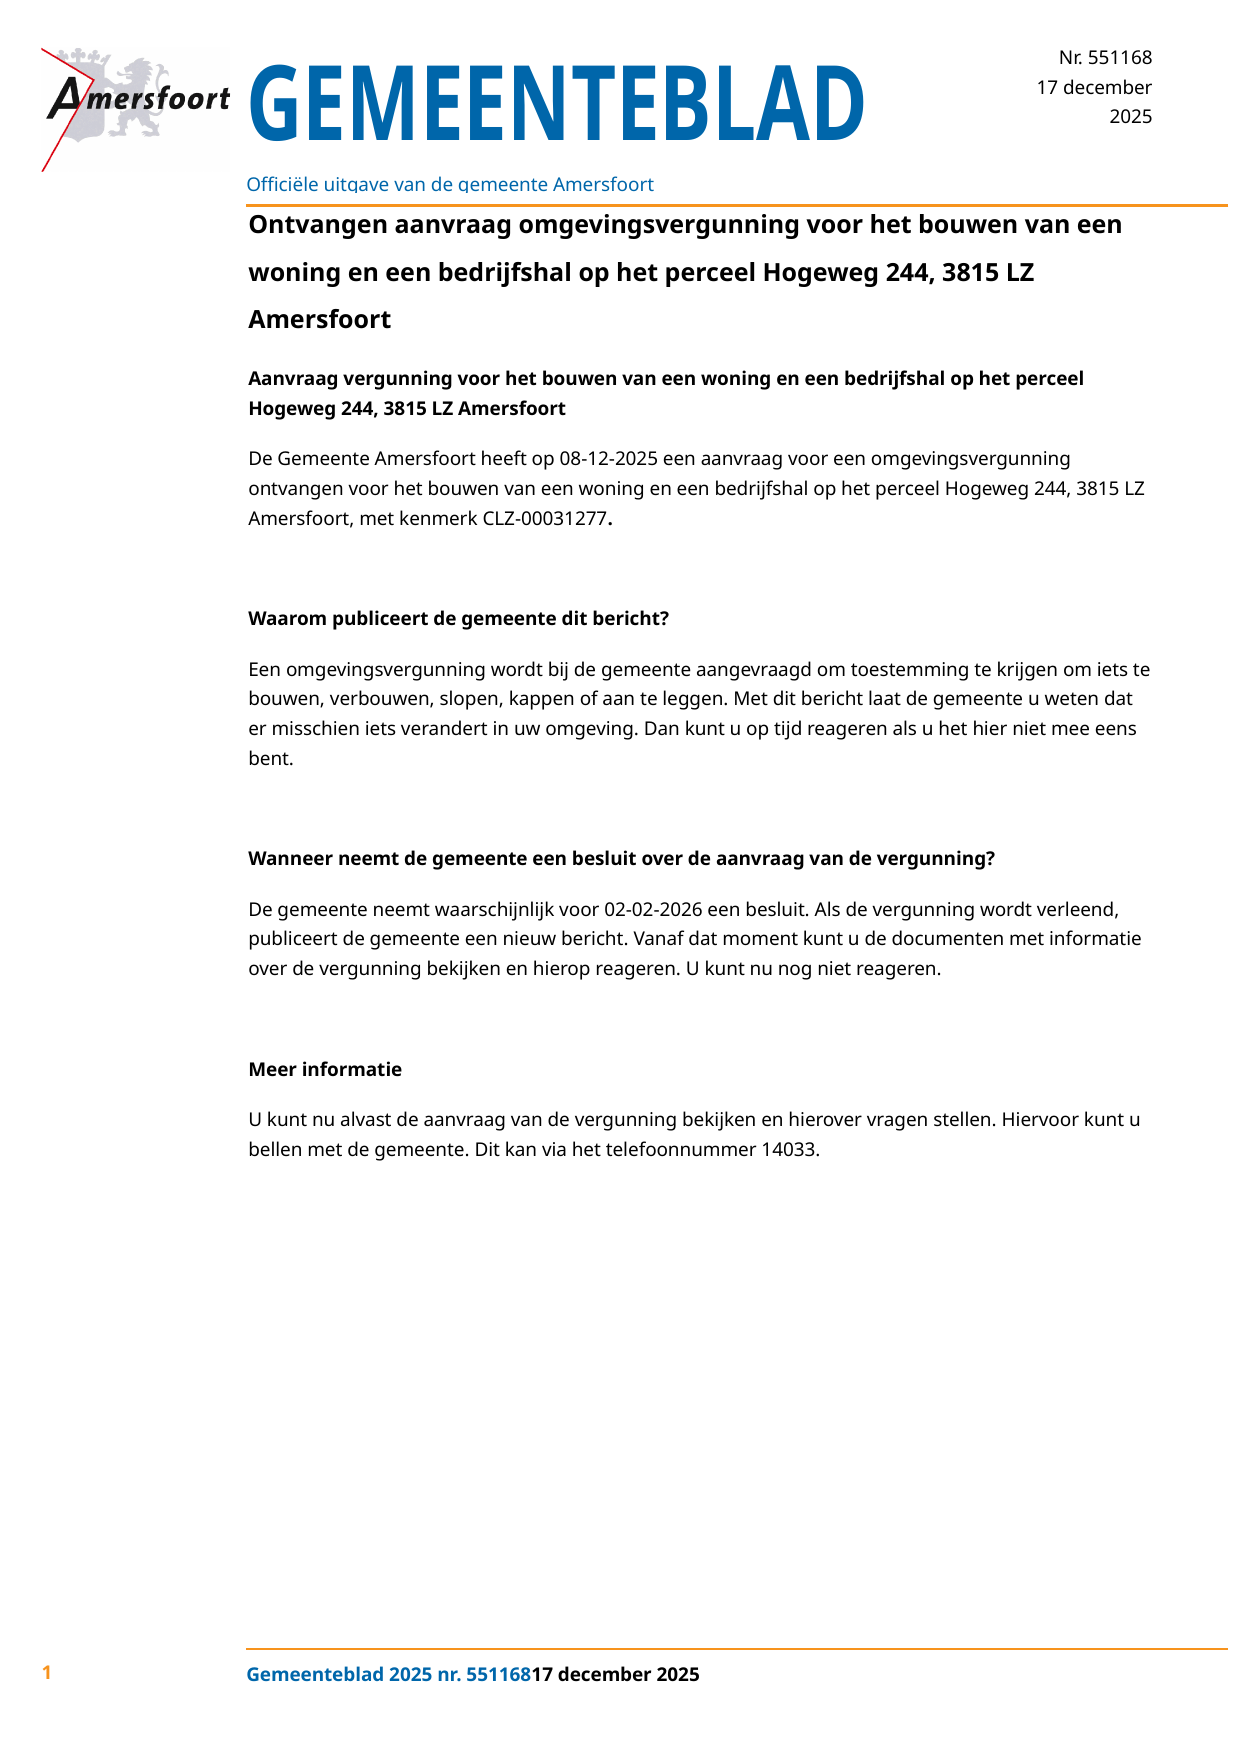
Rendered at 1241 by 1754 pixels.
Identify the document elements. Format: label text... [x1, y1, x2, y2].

text Een omgevingsvergunning wordt bij de gemeente aangevraagd om toestemming te krijgen om iets te bouwen, verbouwen, slopen, kappen of aan te leggen. Met dit bericht laat de gemeente u weten dat er misschien iets verandert in uw omgeving. Dan kunt u op tijd reageren als u het hier niet mee eens bent. [248, 656, 1152, 770]
text Waarom publiceert de gemeente dit bericht? [248, 606, 1152, 631]
text De gemeente neemt waarschijnlijk voor 02-02-2026 een besluit. Als de vergunning wordt verleend, publiceert de gemeente een nieuw bericht. Vanaf dat moment kunt u de documenten met informatie over de vergunning bekijken en hierop reageren. U kunt nu nog niet reageren. [248, 896, 1152, 981]
picture [41, 47, 231, 172]
text De Gemeente Amersfoort heeft op 08-12-2025 een aanvraag voor een omgevingsvergunning ontvangen voor het bouwen van een woning en een bedrijfshal op het perceel Hogeweg 244, 3815 LZ Amersfoort, met kenmerk CLZ-00031277. [248, 446, 1152, 530]
text Wanneer neemt de gemeente een besluit over de aanvraag van de vergunning? [248, 846, 1152, 871]
text Meer informatie [248, 1056, 1152, 1082]
text Ontvangen aanvraag omgevingsvergunning voor het bouwen van een woning en een bedrijfshal op het perceel Hogeweg 244, 3815 LZ Amersfoort [248, 207, 1152, 336]
text U kunt nu alvast de aanvraag van de vergunning bekijken en hierover vragen stellen. Hiervoor kunt u bellen met de gemeente. Dit kan via het telefoonnummer 14033. [248, 1106, 1152, 1162]
text Aanvraag vergunning voor het bouwen van een woning en een bedrijfshal op het perceel Hogeweg 244, 3815 LZ Amersfoort [248, 366, 1152, 421]
